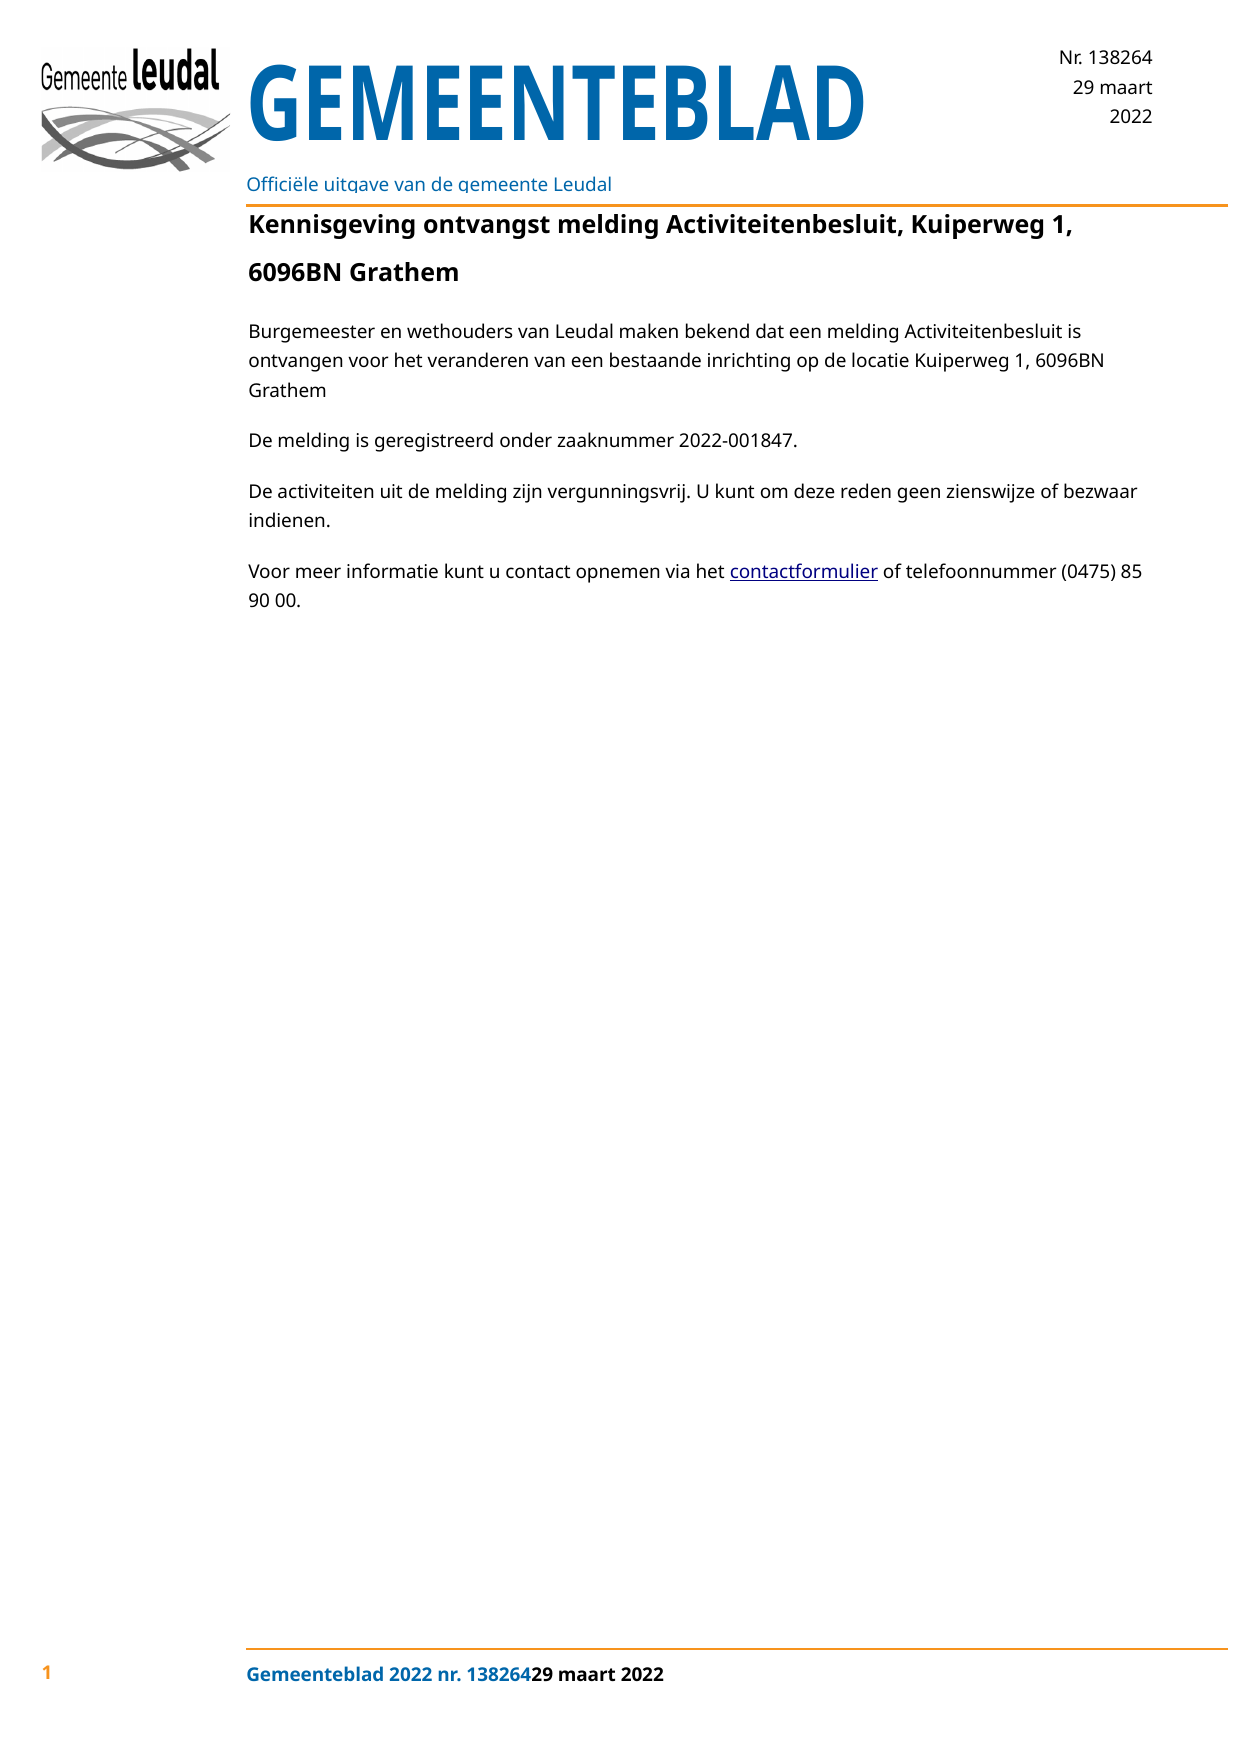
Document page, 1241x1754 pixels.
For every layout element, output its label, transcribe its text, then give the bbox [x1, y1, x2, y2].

picture [41, 47, 231, 172]
text De melding is geregistreerd onder zaaknummer 2022-001847. [248, 427, 1152, 453]
text De activiteiten uit de melding zijn vergunningsvrij. U kunt om deze reden geen zienswijze of bezwaar indienen. [248, 478, 1152, 533]
text Voor meer informatie kunt u contact opnemen via het contactformulier of telefoonnummer (0475) 85 90 00. [248, 558, 1152, 613]
text Burgemeester en wethouders van Leudal maken bekend dat een melding Activiteitenbesluit is ontvangen voor het veranderen van een bestaande inrichting op de locatie Kuiperweg 1, 6096BN Grathem [248, 318, 1152, 403]
text Kennisgeving ontvangst melding Activiteitenbesluit, Kuiperweg 1, 6096BN Grathem [248, 207, 1152, 288]
